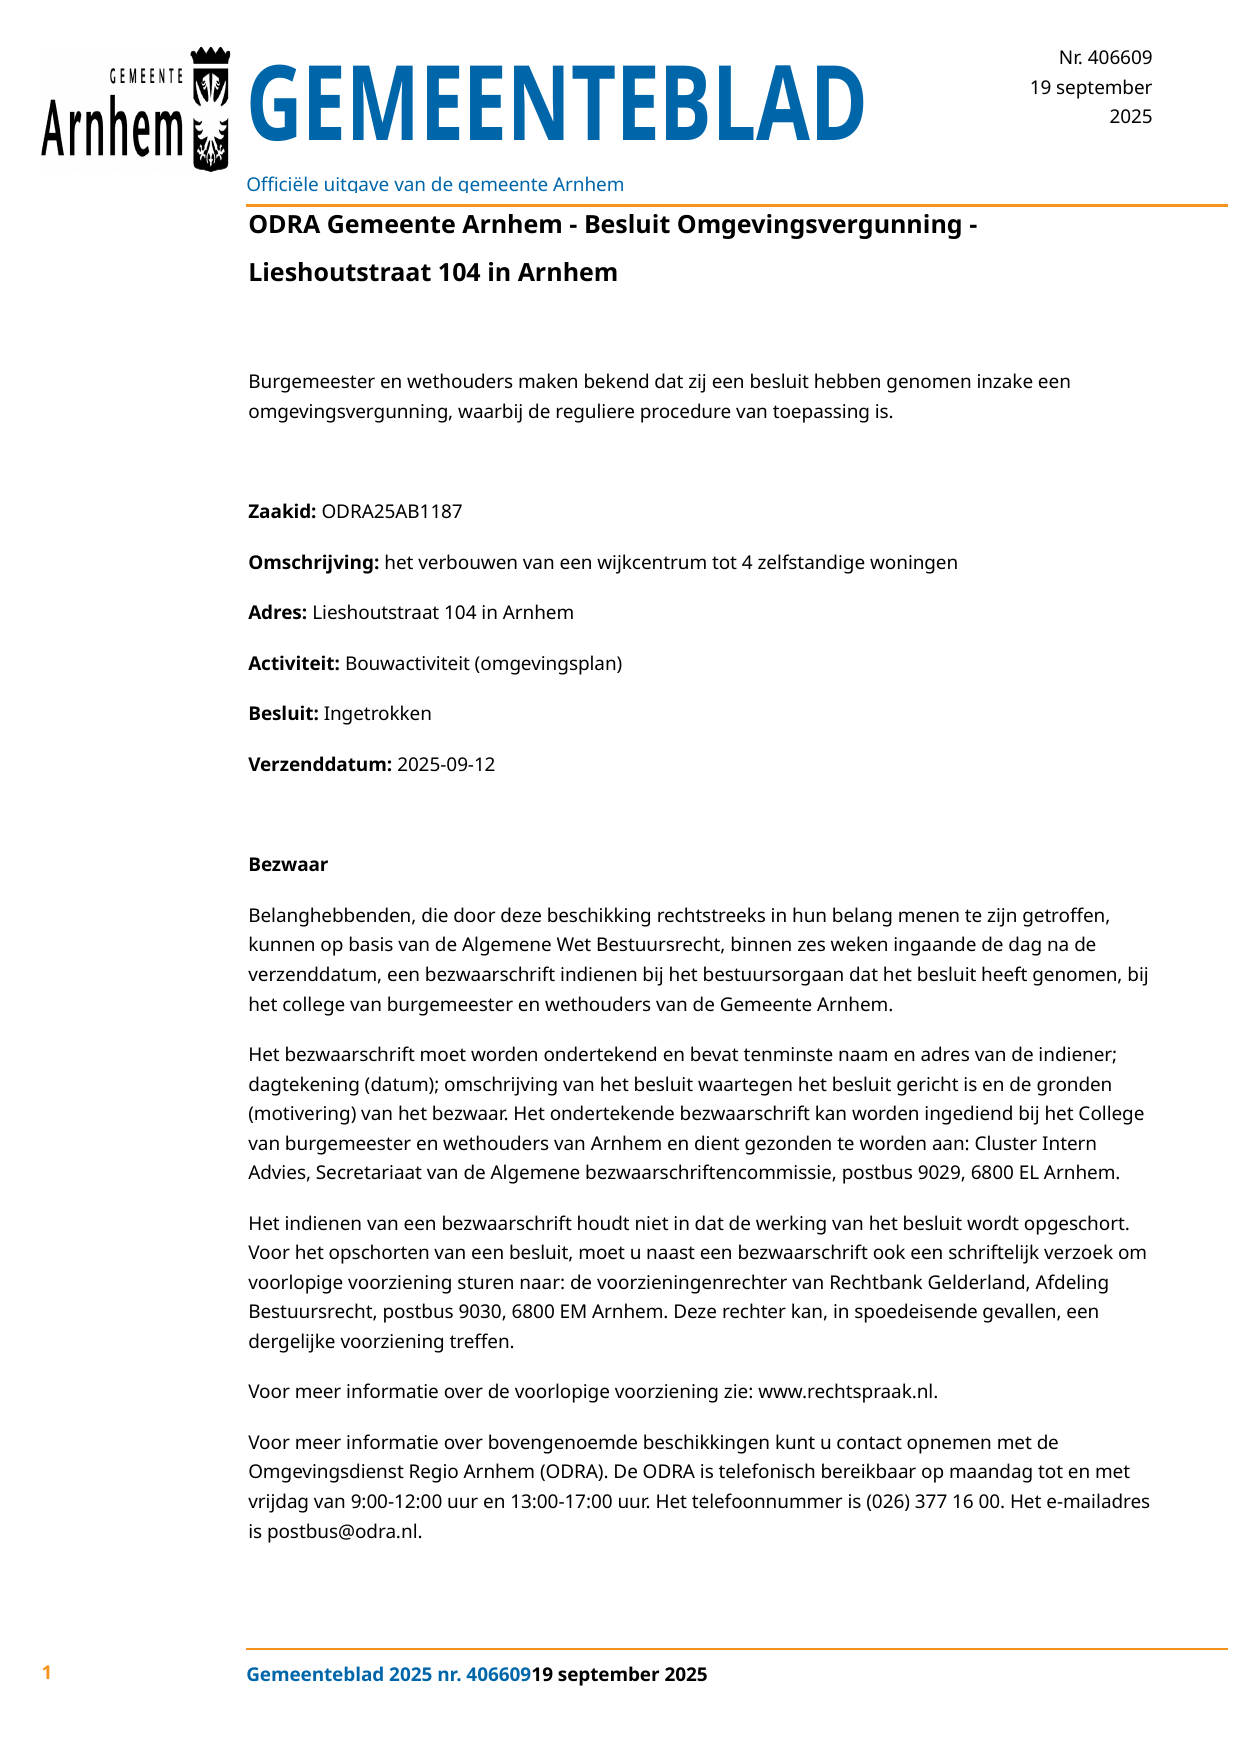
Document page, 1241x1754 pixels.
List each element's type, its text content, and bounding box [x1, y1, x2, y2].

text Voor meer informatie over de voorlopige voorziening zie: www.rechtspraak.nl. [248, 1379, 1152, 1404]
text Bezwaar [248, 852, 1152, 877]
text Belanghebbenden, die door deze beschikking rechtstreeks in hun belang menen te zijn getroffen, kunnen op basis van de Algemene Wet Bestuursrecht, binnen zes weken ingaande de dag na de verzenddatum, een bezwaarschrift indienen bij het bestuursorgaan dat het besluit heeft genomen, bij het college van burgemeester en wethouders van de Gemeente Arnhem. [248, 902, 1152, 1017]
text Zaakid: ODRA25AB1187 [248, 499, 1152, 524]
text Burgemeester en wethouders maken bekend dat zij een besluit hebben genomen inzake een omgevingsvergunning, waarbij de reguliere procedure van toepassing is. [248, 368, 1152, 424]
text Verzenddatum: 2025-09-12 [248, 751, 1152, 777]
text Adres: Lieshoutstraat 104 in Arnhem [248, 599, 1152, 625]
picture [41, 47, 231, 172]
text ODRA Gemeente Arnhem - Besluit Omgevingsvergunning - Lieshoutstraat 104 in Arnhem [248, 207, 1152, 288]
text Het indienen van een bezwaarschrift houdt niet in dat de werking van het besluit wordt opgeschort. Voor het opschorten van een besluit, moet u naast een bezwaarschrift ook een schriftelijk verzoek om voorlopige voorziening sturen naar: de voorzieningenrechter van Rechtbank Gelderland, Afdeling Bestuursrecht, postbus 9030, 6800 EM Arnhem. Deze rechter kan, in spoedeisende gevallen, een dergelijke voorziening treffen. [248, 1210, 1152, 1354]
text Omschrijving: het verbouwen van een wijkcentrum tot 4 zelfstandige woningen [248, 549, 1152, 575]
text Activiteit: Bouwactiviteit (omgevingsplan) [248, 650, 1152, 676]
text Het bezwaarschrift moet worden ondertekend en bevat tenminste naam en adres van de indiener; dagtekening (datum); omschrijving van het besluit waartegen het besluit gericht is en de gronden (motivering) van het bezwaar. Het ondertekende bezwaarschrift kan worden ingediend bij het College van burgemeester en wethouders van Arnhem en dient gezonden te worden aan: Cluster Intern Advies, Secretariaat van de Algemene bezwaarschriftencommissie, postbus 9029, 6800 EL Arnhem. [248, 1041, 1152, 1185]
text Voor meer informatie over bovengenoemde beschikkingen kunt u contact opnemen met de Omgevingsdienst Regio Arnhem (ODRA). De ODRA is telefonisch bereikbaar op maandag tot en met vrijdag van 9:00-12:00 uur en 13:00-17:00 uur. Het telefoonnummer is (026) 377 16 00. Het e-mailadres is postbus@odra.nl. [248, 1429, 1152, 1544]
text Besluit: Ingetrokken [248, 700, 1152, 726]
